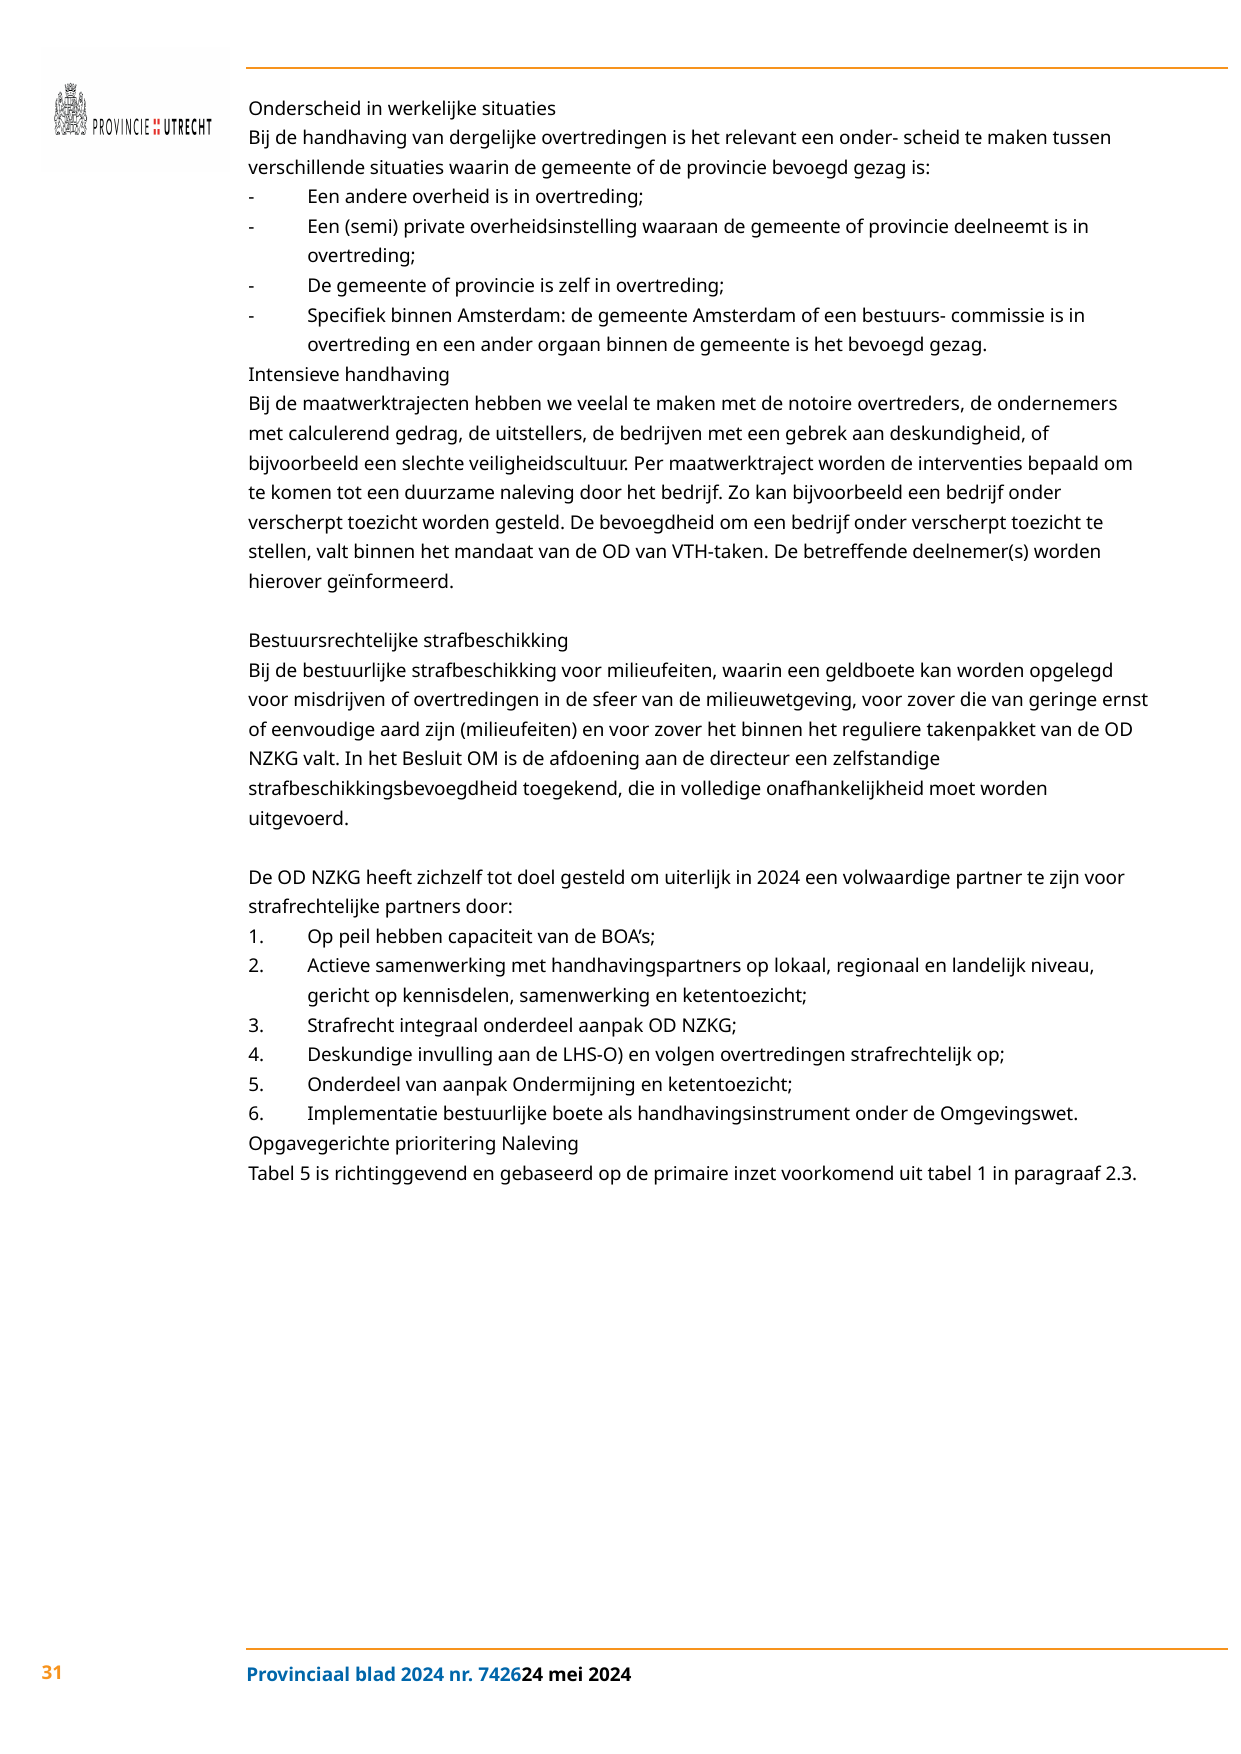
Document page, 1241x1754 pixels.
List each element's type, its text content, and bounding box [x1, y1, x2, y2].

list De gemeente of provincie is zelf in overtreding; [248, 272, 1152, 298]
text Bij de handhaving van dergelijke overtredingen is het relevant een onder- scheid te maken tussen verschillende situaties waarin de gemeente of de provincie bevoegd gezag is: [248, 124, 1152, 180]
text Bij de bestuurlijke strafbeschikking voor milieufeiten, waarin een geldboete kan worden opgelegd voor misdrijven of overtredingen in de sfeer van de milieuwetgeving, voor zover die van geringe ernst of eenvoudige aard zijn (milieufeiten) en voor zover het binnen het reguliere takenpakket van de OD NZKG valt. In het Besluit OM is de afdoening aan de directeur een zelfstandige strafbeschikkingsbevoegdheid toegekend, die in volledige onafhankelijkheid moet worden uitgevoerd. [248, 657, 1152, 831]
text De OD NZKG heeft zichzelf tot doel gesteld om uiterlijk in 2024 een volwaardige partner te zijn voor strafrechtelijke partners door: [248, 864, 1152, 919]
picture [41, 47, 231, 172]
text Tabel 5 is richtinggevend en gebaseerd op de primaire inzet voorkomend uit tabel 1 in paragraaf 2.3. [248, 1160, 1152, 1186]
list Actieve samenwerking met handhavingspartners op lokaal, regionaal en landelijk niveau, gericht op kennisdelen, samenwerking en ketentoezicht; [248, 953, 1152, 1008]
text Bij de maatwerktrajecten hebben we veelal te maken met de notoire overtreders, de ondernemers met calculerend gedrag, de uitstellers, de bedrijven met een gebrek aan deskundigheid, of bijvoorbeeld een slechte veiligheidscultuur. Per maatwerktraject worden de interventies bepaald om te komen tot een duurzame naleving door het bedrijf. Zo kan bijvoorbeeld een bedrijf onder verscherpt toezicht worden gesteld. De bevoegdheid om een bedrijf onder verscherpt toezicht te stellen, valt binnen het mandaat van de OD van VTH-taken. De betreffende deelnemer(s) worden hierover geïnformeerd. [248, 391, 1152, 594]
text Bestuursrechtelijke strafbeschikking [248, 627, 1152, 653]
list Een (semi) private overheidsinstelling waaraan de gemeente of provincie deelneemt is in overtreding; [248, 213, 1152, 268]
list Implementatie bestuurlijke boete als handhavingsinstrument onder de Omgevingswet. [248, 1101, 1152, 1126]
list Op peil hebben capaciteit van de BOA’s; [248, 923, 1152, 949]
list Onderdeel van aanpak Ondermijning en ketentoezicht; [248, 1071, 1152, 1097]
text Opgavegerichte prioritering Naleving [248, 1130, 1152, 1156]
list Specifiek binnen Amsterdam: de gemeente Amsterdam of een bestuurs- commissie is in overtreding en een ander orgaan binnen de gemeente is het bevoegd gezag. [248, 302, 1152, 357]
list Strafrecht integraal onderdeel aanpak OD NZKG; [248, 1012, 1152, 1038]
text Intensieve handhaving [248, 361, 1152, 387]
list Deskundige invulling aan de LHS-O) en volgen overtredingen strafrechtelijk op; [248, 1041, 1152, 1067]
text Onderscheid in werkelijke situaties [248, 95, 1152, 121]
list Een andere overheid is in overtreding; [248, 183, 1152, 209]
